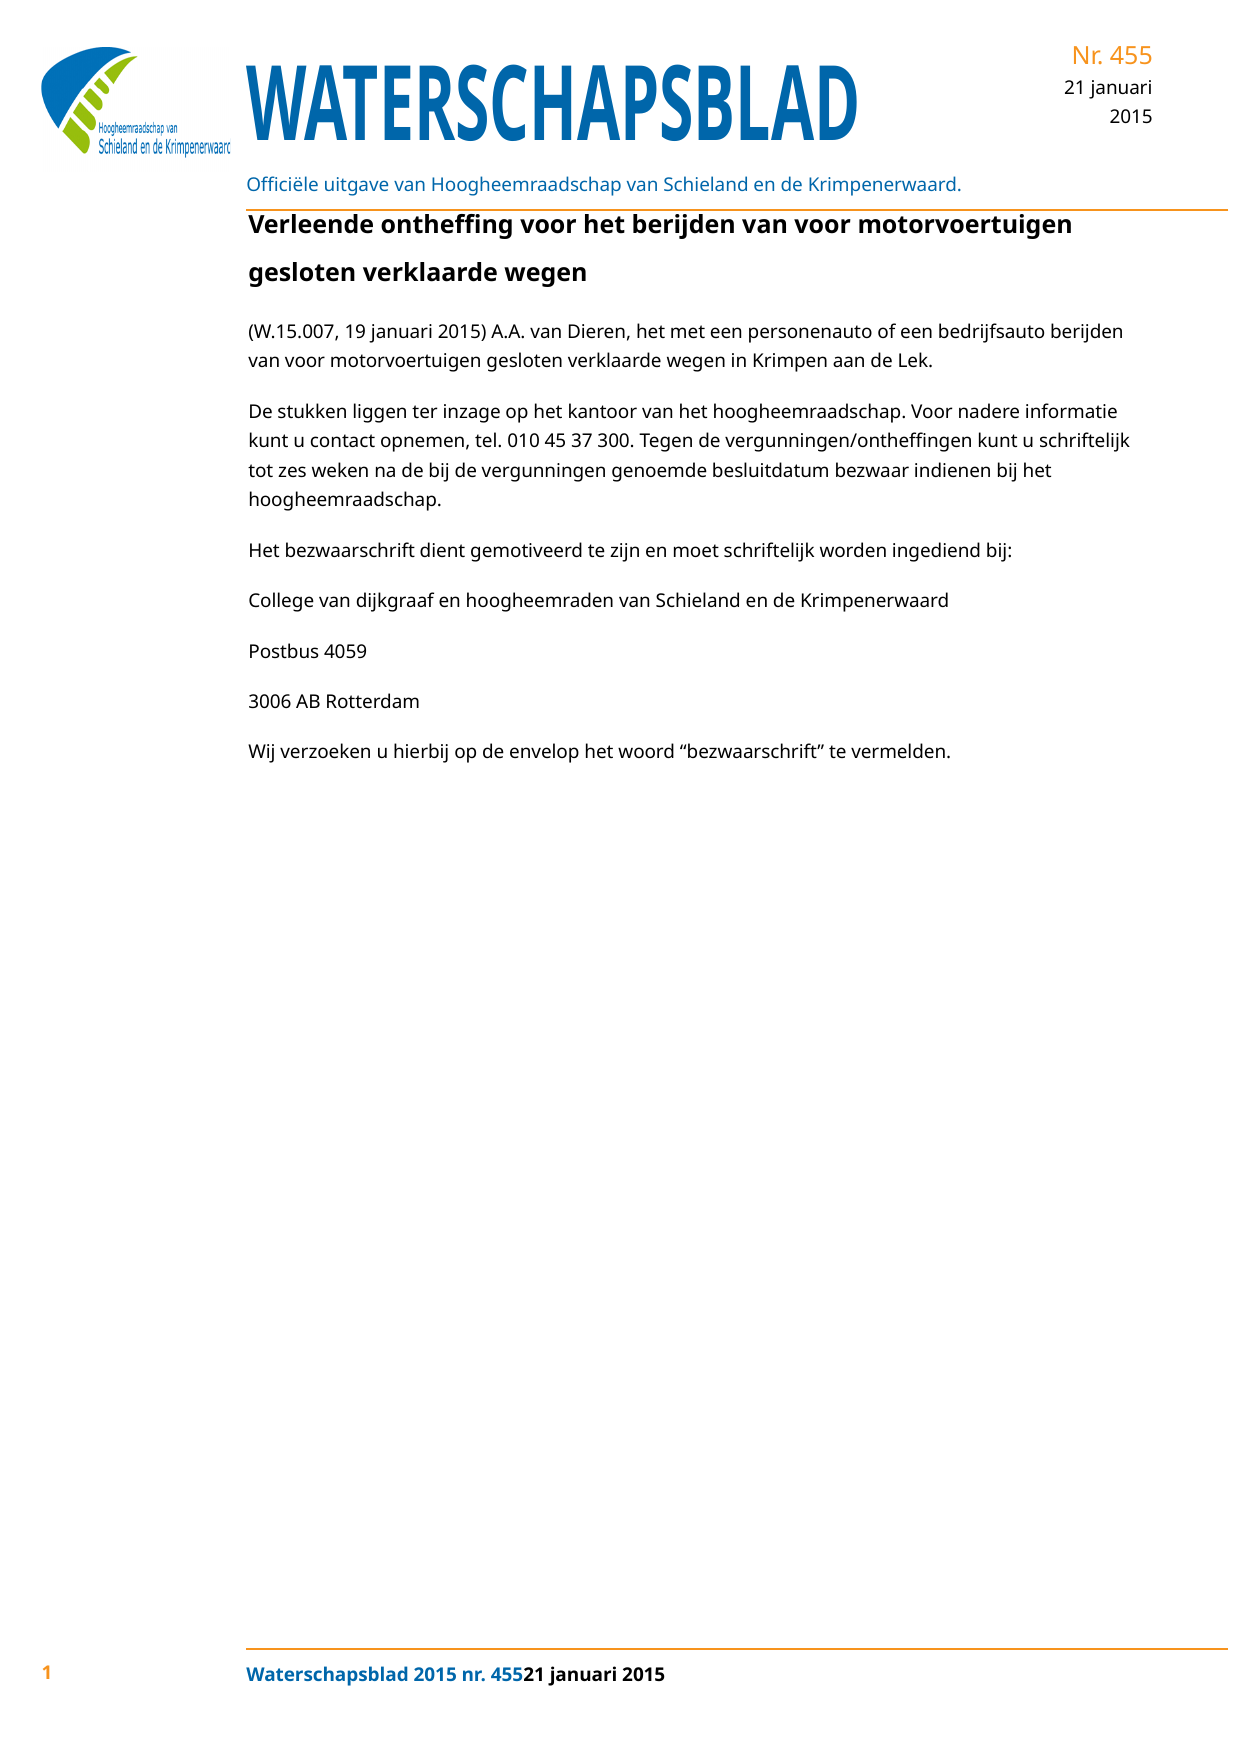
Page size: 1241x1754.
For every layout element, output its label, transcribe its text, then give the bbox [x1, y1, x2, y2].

text Postbus 4059 [248, 638, 1152, 664]
picture [41, 47, 231, 172]
text (W.15.007, 19 januari 2015) A.A. van Dieren, het met een personenauto of een bedrijfsauto berijden van voor motorvoertuigen gesloten verklaarde wegen in Krimpen aan de Lek. [248, 318, 1152, 373]
text Wij verzoeken u hierbij op de envelop het woord “bezwaarschrift” te vermelden. [248, 739, 1152, 764]
text Verleende ontheffing voor het berijden van voor motorvoertuigen gesloten verklaarde wegen [248, 211, 1152, 288]
text De stukken liggen ter inzage op het kantoor van het hoogheemraadschap. Voor nadere informatie kunt u contact opnemen, tel. 010 45 37 300. Tegen de vergunningen/ontheffingen kunt u schriftelijk tot zes weken na de bij de vergunningen genoemde besluitdatum bezwaar indienen bij het hoogheemraadschap. [248, 398, 1152, 512]
text Het bezwaarschrift dient gemotiveerd te zijn en moet schriftelijk worden ingediend bij: [248, 537, 1152, 563]
text College van dijkgraaf en hoogheemraden van Schieland en de Krimpenerwaard [248, 587, 1152, 613]
text 3006 AB Rotterdam [248, 688, 1152, 714]
